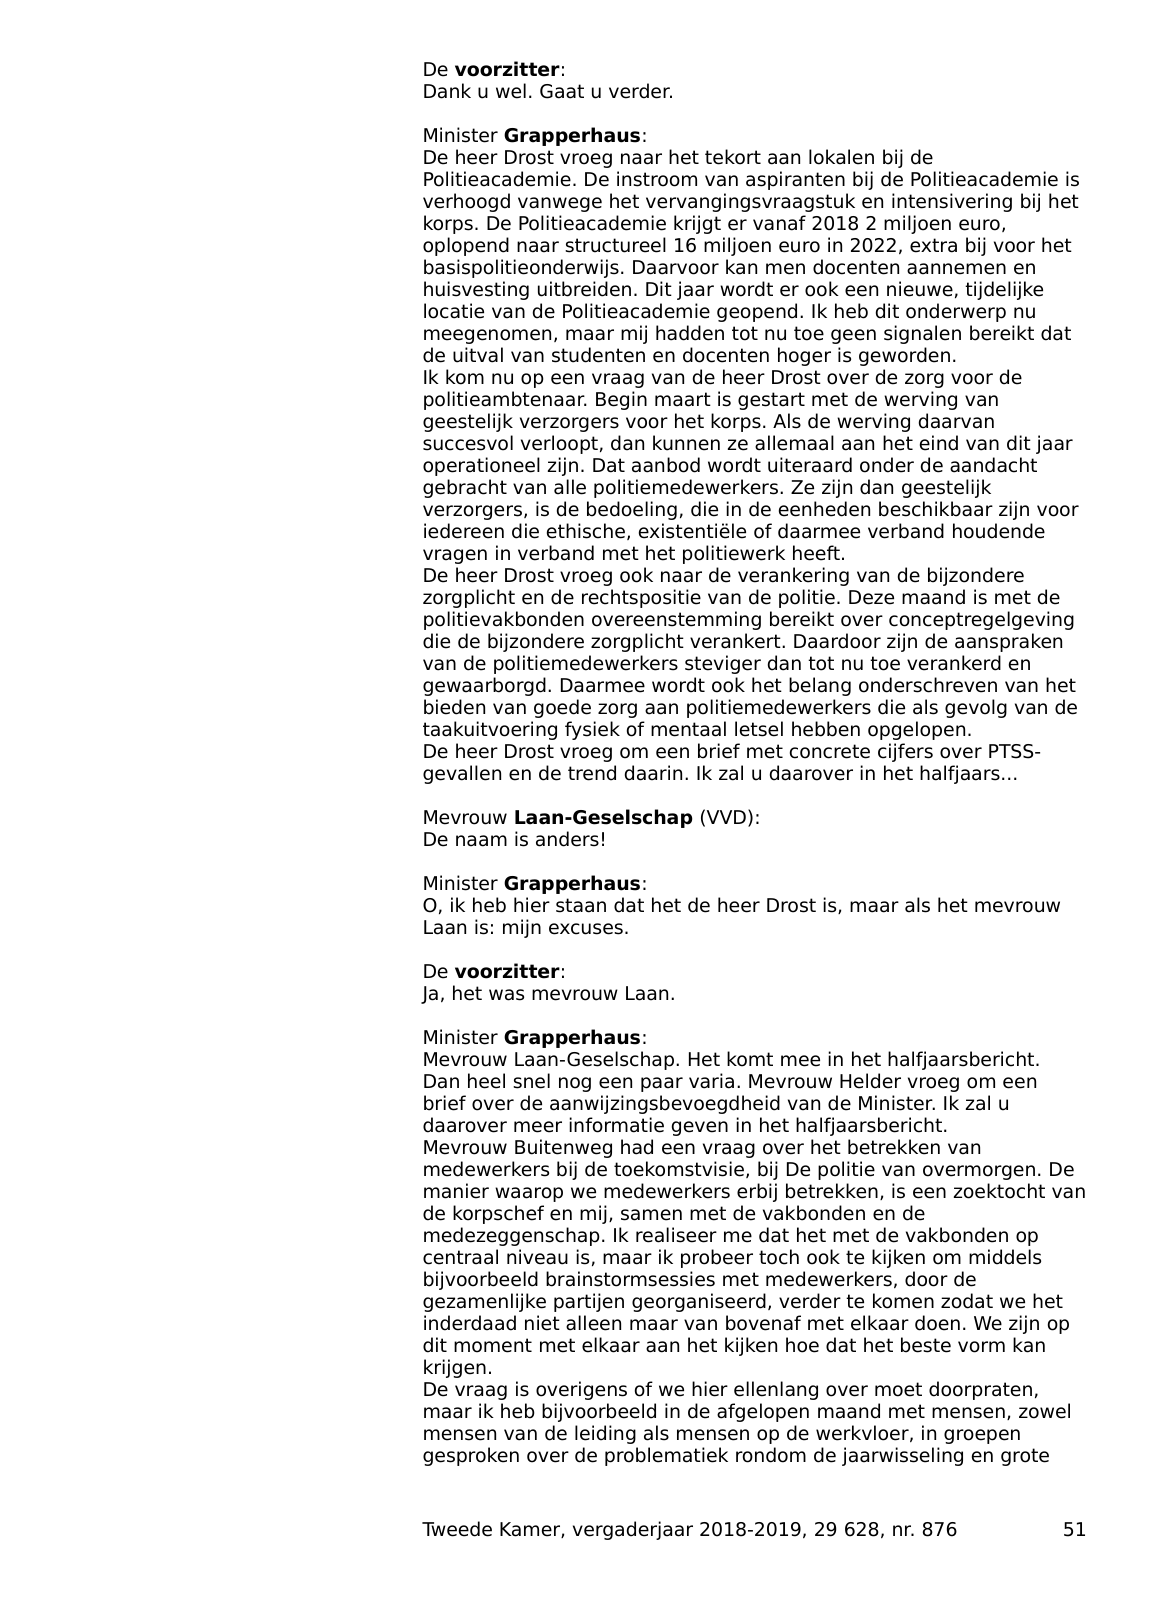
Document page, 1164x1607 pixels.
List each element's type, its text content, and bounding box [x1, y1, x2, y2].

text Mevrouw Laan-Geselschap (VVD): [422, 807, 1087, 829]
text De heer Drost vroeg naar het tekort aan lokalen bij de Politieacademie. De instroom van aspiranten bij de Politieacademie is verhoogd vanwege het vervangingsvraagstuk en intensivering bij het korps. De Politieacademie krijgt er vanaf 2018 2 miljoen euro, oplopend naar structureel 16 miljoen euro in 2022, extra bij voor het basispolitieonderwijs. Daarvoor kan men docenten aannemen en huisvesting uitbreiden. Dit jaar wordt er ook een nieuwe, tijdelijke locatie van de Politieacademie geopend. Ik heb dit onderwerp nu meegenomen, maar mij hadden tot nu toe geen signalen bereikt dat de uitval van studenten en docenten hoger is geworden. [422, 147, 1087, 367]
text De naam is anders! [422, 829, 1087, 851]
text Minister Grapperhaus: [422, 125, 1087, 147]
text Minister Grapperhaus: [422, 1027, 1087, 1049]
text Ja, het was mevrouw Laan. [422, 983, 1087, 1005]
text De vraag is overigens of we hier ellenlang over moet doorpraten, maar ik heb bijvoorbeeld in de afgelopen maand met mensen, zowel mensen van de leiding als mensen op de werkvloer, in groepen gesproken over de problematiek rondom de jaarwisseling en grote [422, 1379, 1087, 1467]
text De voorzitter: [422, 961, 1087, 983]
text De voorzitter: [422, 59, 1087, 81]
text O, ik heb hier staan dat het de heer Drost is, maar als het mevrouw Laan is: mijn excuses. [422, 895, 1087, 939]
text Ik kom nu op een vraag van de heer Drost over de zorg voor de politieambtenaar. Begin maart is gestart met de werving van geestelijk verzorgers voor het korps. Als de werving daarvan succesvol verloopt, dan kunnen ze allemaal aan het eind van dit jaar operationeel zijn. Dat aanbod wordt uiteraard onder de aandacht gebracht van alle politiemedewerkers. Ze zijn dan geestelijk verzorgers, is de bedoeling, die in de eenheden beschikbaar zijn voor iedereen die ethische, existentiële of daarmee verband houdende vragen in verband met het politiewerk heeft. [422, 367, 1087, 565]
text De heer Drost vroeg om een brief met concrete cijfers over PTSS-gevallen en de trend daarin. Ik zal u daarover in het halfjaars... [422, 741, 1087, 784]
text De heer Drost vroeg ook naar de verankering van de bijzondere zorgplicht en de rechtspositie van de politie. Deze maand is met de politievakbonden overeenstemming bereikt over conceptregelgeving die de bijzondere zorgplicht verankert. Daardoor zijn de aanspraken van de politiemedewerkers steviger dan tot nu toe verankerd en gewaarborgd. Daarmee wordt ook het belang onderschreven van het bieden van goede zorg aan politiemedewerkers die als gevolg van de taakuitvoering fysiek of mentaal letsel hebben opgelopen. [422, 565, 1087, 741]
text Dan heel snel nog een paar varia. Mevrouw Helder vroeg om een brief over de aanwijzingsbevoegdheid van de Minister. Ik zal u daarover meer informatie geven in het halfjaarsbericht. [422, 1071, 1087, 1137]
text Mevrouw Buitenweg had een vraag over het betrekken van medewerkers bij de toekomstvisie, bij De politie van overmorgen. De manier waarop we medewerkers erbij betrekken, is een zoektocht van de korpschef en mij, samen met de vakbonden en de medezeggenschap. Ik realiseer me dat het met de vakbonden op centraal niveau is, maar ik probeer toch ook te kijken om middels bijvoorbeeld brainstormsessies met medewerkers, door de gezamenlijke partijen georganiseerd, verder te komen zodat we het inderdaad niet alleen maar van bovenaf met elkaar doen. We zijn op dit moment met elkaar aan het kijken hoe dat het beste vorm kan krijgen. [422, 1137, 1087, 1379]
text Minister Grapperhaus: [422, 873, 1087, 895]
text Mevrouw Laan-Geselschap. Het komt mee in het halfjaarsbericht. [422, 1049, 1087, 1071]
text Dank u wel. Gaat u verder. [422, 81, 1087, 103]
